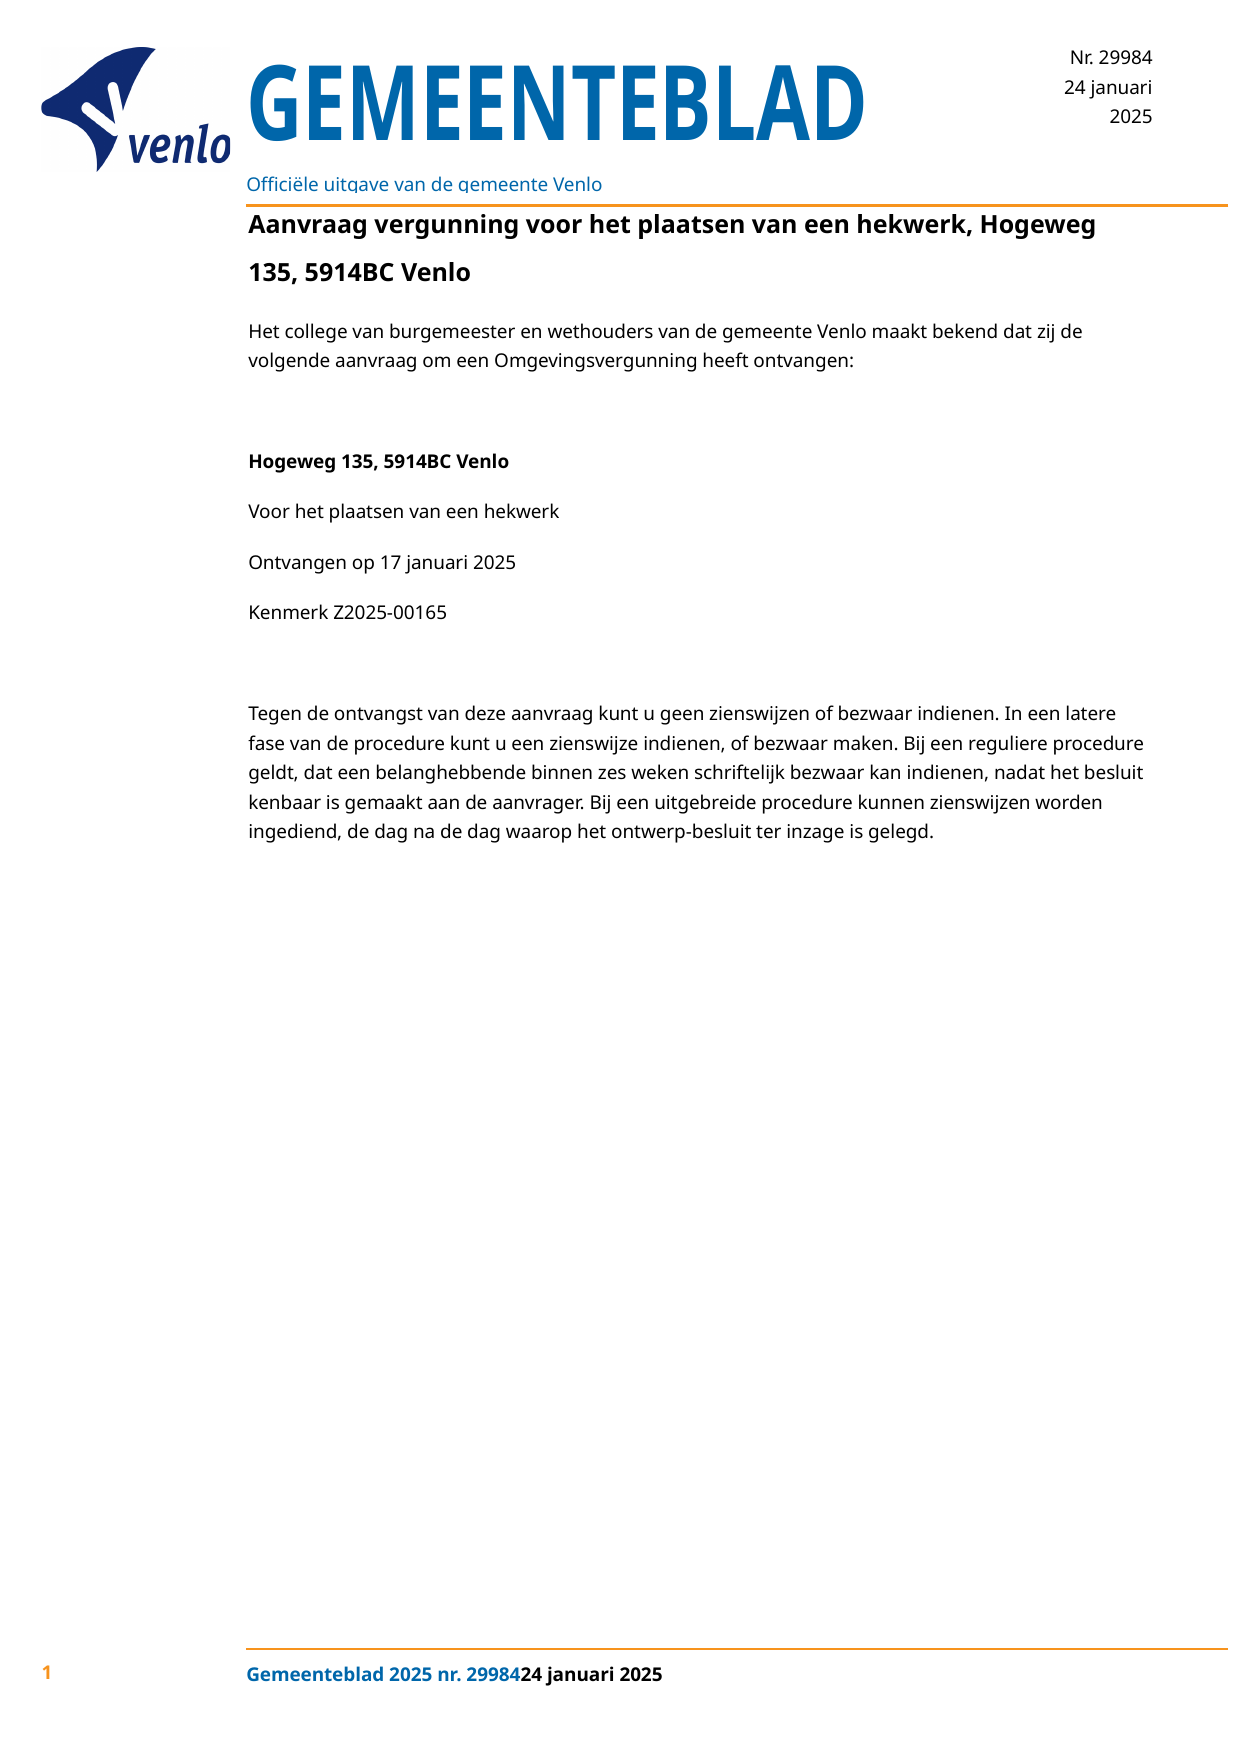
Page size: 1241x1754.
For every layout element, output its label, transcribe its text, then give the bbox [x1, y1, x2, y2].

text Kenmerk Z2025-00165 [248, 599, 1152, 625]
text Voor het plaatsen van een hekwerk [248, 499, 1152, 524]
text Het college van burgemeester en wethouders van de gemeente Venlo maakt bekend dat zij de volgende aanvraag om een Omgevingsvergunning heeft ontvangen: [248, 318, 1152, 373]
text Aanvraag vergunning voor het plaatsen van een hekwerk, Hogeweg 135, 5914BC Venlo [248, 207, 1152, 288]
text Ontvangen op 17 januari 2025 [248, 549, 1152, 575]
text Hogeweg 135, 5914BC Venlo [248, 448, 1152, 474]
text Tegen de ontvangst van deze aanvraag kunt u geen zienswijzen of bezwaar indienen. In een latere fase van de procedure kunt u een zienswijze indienen, of bezwaar maken. Bij een reguliere procedure geldt, dat een belanghebbende binnen zes weken schriftelijk bezwaar kan indienen, nadat het besluit kenbaar is gemaakt aan de aanvrager. Bij een uitgebreide procedure kunnen zienswijzen worden ingediend, de dag na de dag waarop het ontwerp-besluit ter inzage is gelegd. [248, 700, 1152, 844]
picture [41, 47, 231, 172]
